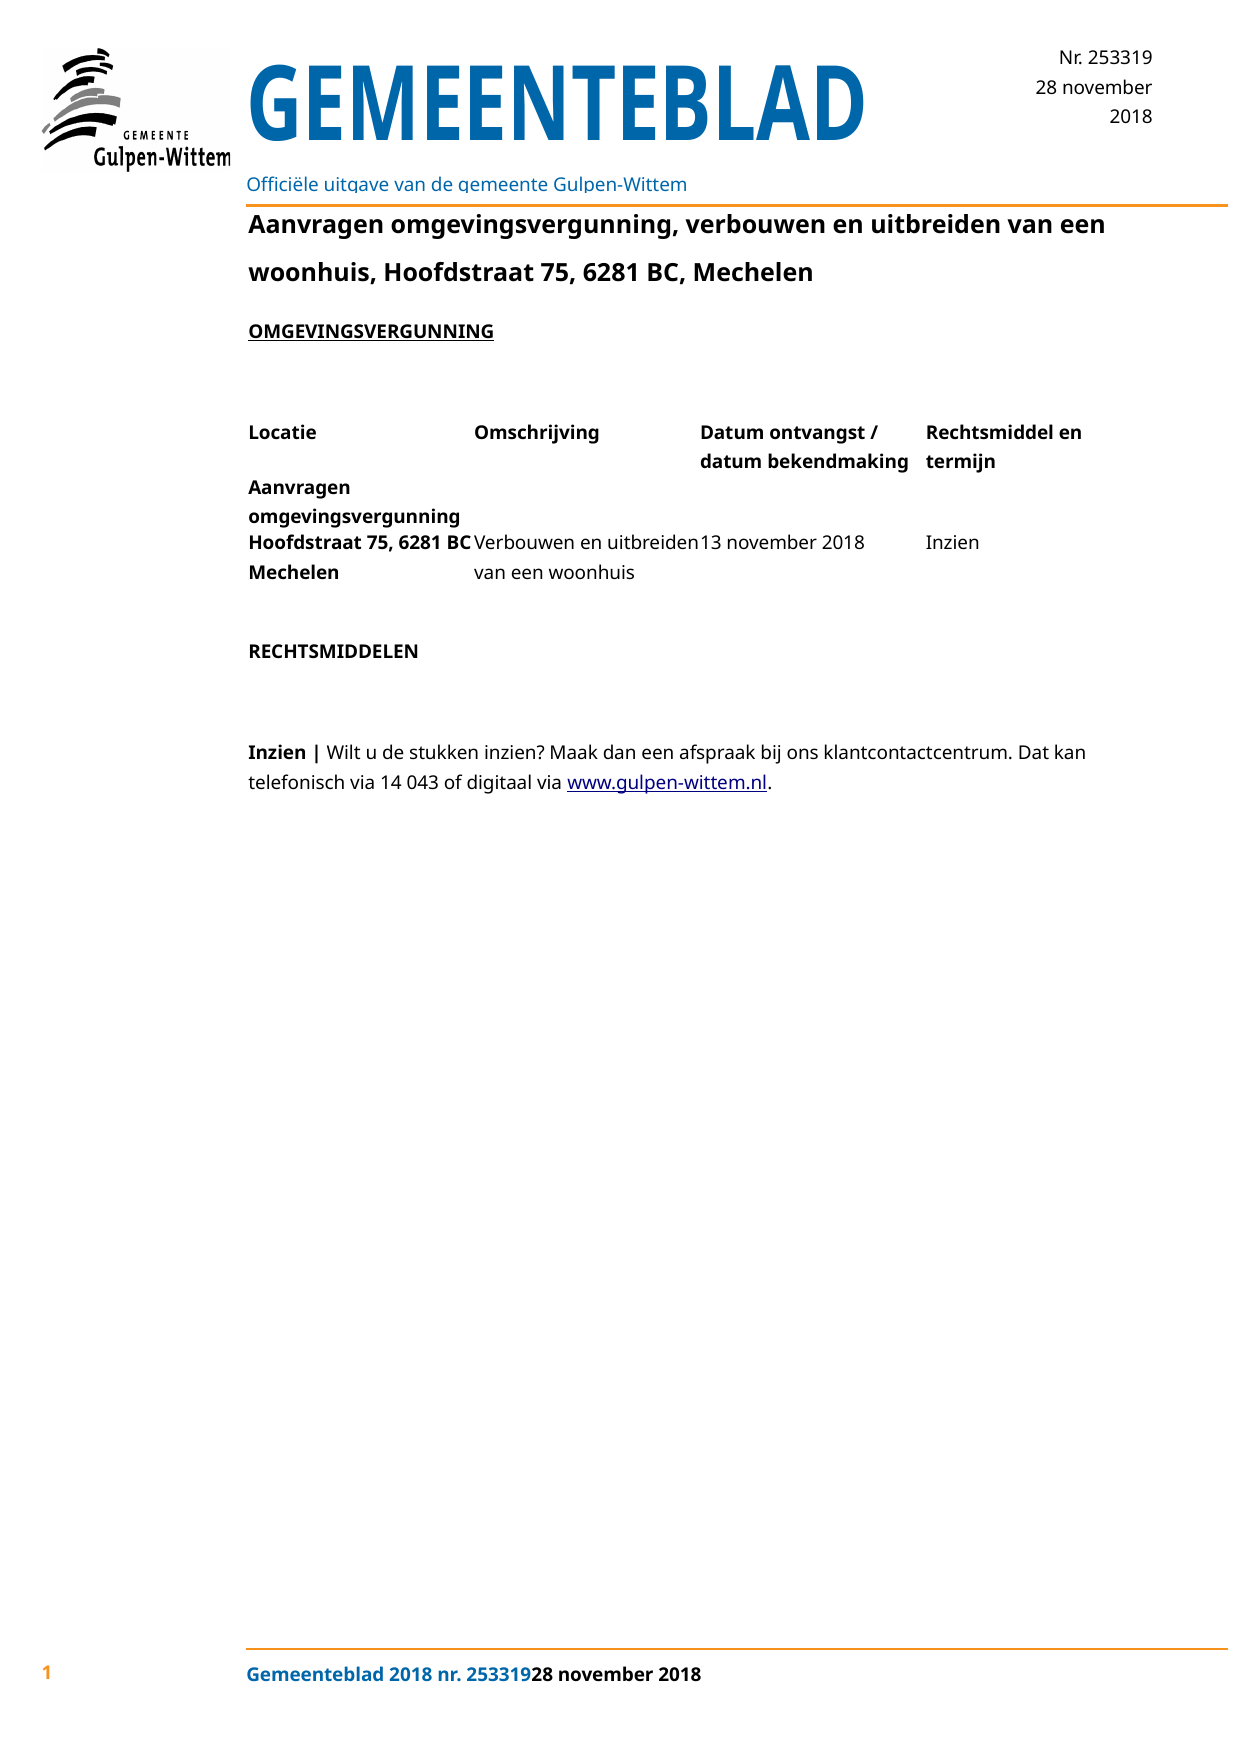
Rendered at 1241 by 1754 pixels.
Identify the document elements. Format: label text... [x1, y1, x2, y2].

text Inzien | Wilt u de stukken inzien? Maak dan een afspraak bij ons klantcontactcentrum. Dat kan telefonisch via 14 043 of digitaal via www.gulpen-wittem.nl. [248, 739, 1152, 794]
table_header Datum ontvangst / datum bekendmaking [700, 419, 926, 474]
picture [41, 47, 231, 172]
text OMGEVINGSVERGUNNING [248, 318, 1152, 344]
table_header Rechtsmiddel en termijn [926, 419, 1152, 474]
table_cell [474, 474, 700, 529]
table_cell Aanvragen omgevingsvergunning [248, 474, 474, 529]
table_cell Verbouwen en uitbreiden van een woonhuis [474, 530, 700, 585]
table_cell [926, 474, 1152, 529]
table_header Omschrijving [474, 419, 700, 474]
text RECHTSMIDDELEN [248, 638, 1152, 664]
table_header Locatie [248, 419, 474, 474]
text Aanvragen omgevingsvergunning, verbouwen en uitbreiden van een woonhuis, Hoofdstraat 75, 6281 BC, Mechelen [248, 207, 1152, 288]
table_cell Hoofdstraat 75, 6281 BC Mechelen [248, 530, 474, 585]
table_cell Inzien [926, 530, 1152, 585]
table_cell [700, 474, 926, 529]
table_cell 13 november 2018 [700, 530, 926, 585]
